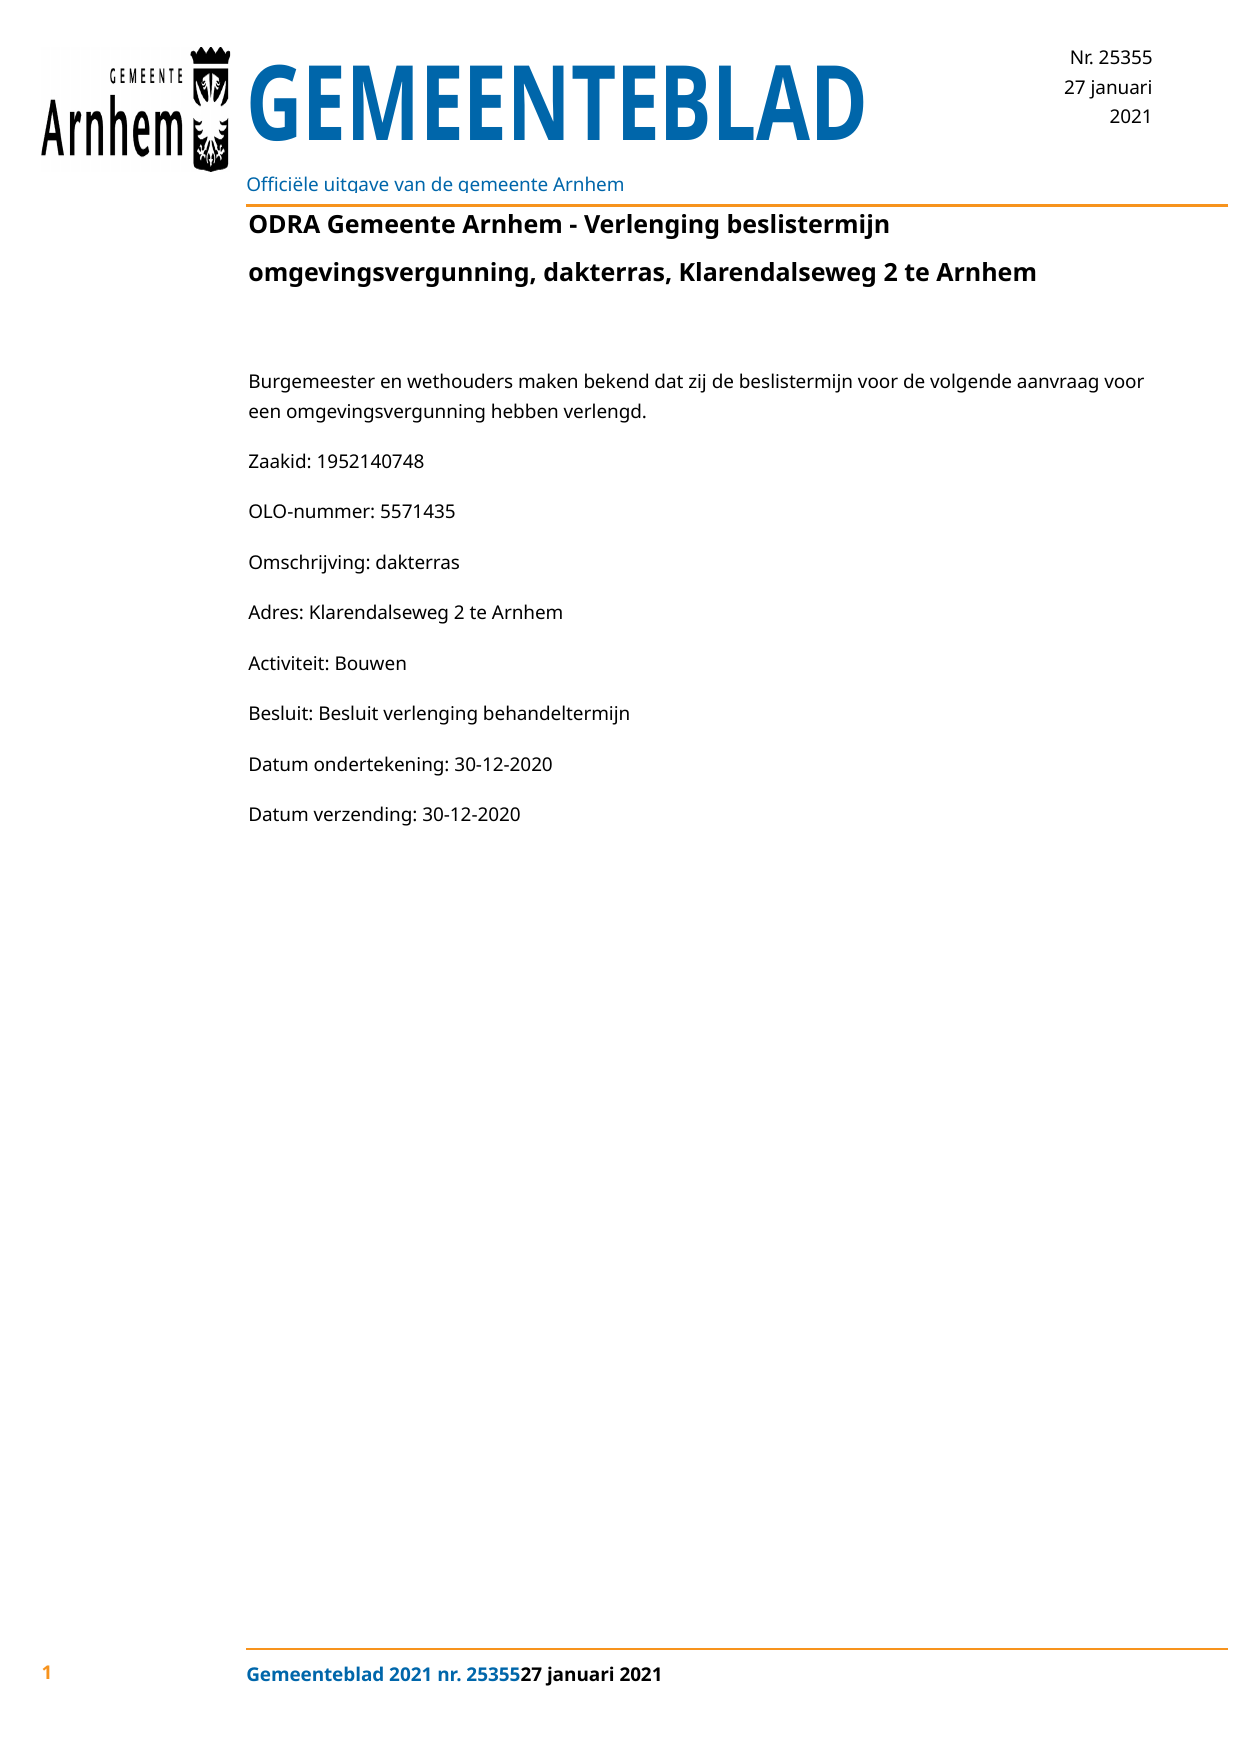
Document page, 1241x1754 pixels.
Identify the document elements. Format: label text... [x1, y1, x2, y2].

text Burgemeester en wethouders maken bekend dat zij de beslistermijn voor de volgende aanvraag voor een omgevingsvergunning hebben verlengd. [248, 368, 1152, 424]
text Besluit: Besluit verlenging behandeltermijn [248, 700, 1152, 726]
text OLO-nummer: 5571435 [248, 499, 1152, 524]
text Datum ondertekening: 30-12-2020 [248, 751, 1152, 777]
text Omschrijving: dakterras [248, 549, 1152, 575]
text Activiteit: Bouwen [248, 650, 1152, 676]
text Adres: Klarendalseweg 2 te Arnhem [248, 599, 1152, 625]
picture [41, 47, 231, 172]
text Datum verzending: 30-12-2020 [248, 801, 1152, 827]
text ODRA Gemeente Arnhem - Verlenging beslistermijn omgevingsvergunning, dakterras, Klarendalseweg 2 te Arnhem [248, 207, 1152, 288]
text Zaakid: 1952140748 [248, 448, 1152, 474]
